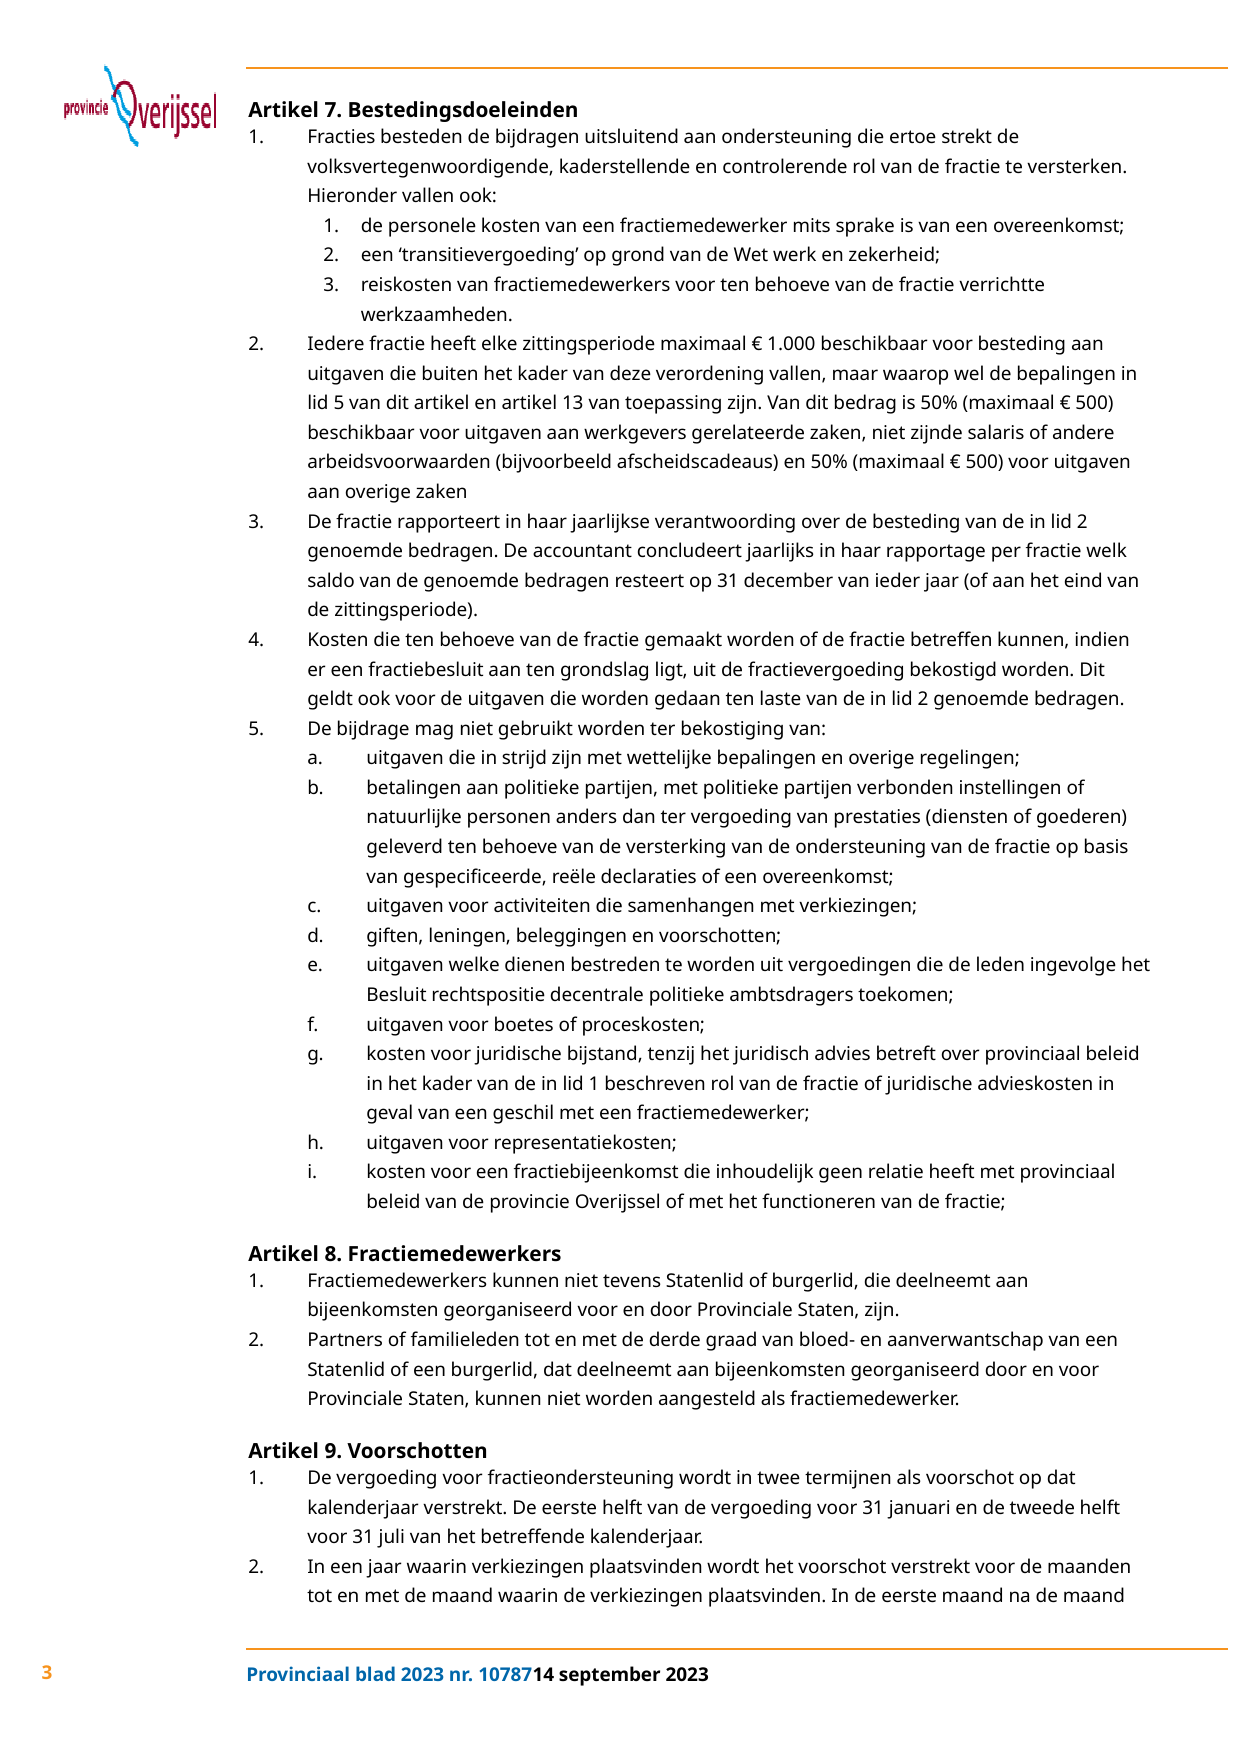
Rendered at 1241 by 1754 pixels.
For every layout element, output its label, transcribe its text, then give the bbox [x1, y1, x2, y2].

list uitgaven voor boetes of proceskosten; [307, 1011, 1152, 1036]
list giften, leningen, beleggingen en voorschotten; [307, 922, 1152, 948]
list Fracties besteden de bijdragen uitsluitend aan ondersteuning die ertoe strekt de volksvertegenwoordigende, kaderstellende en controlerende rol van de fractie te versterken. Hieronder vallen ook: [248, 123, 1152, 208]
list Partners of familieleden tot en met de derde graad van bloed- en aanverwantschap van een Statenlid of een burgerlid, dat deelneemt aan bijeenkomsten georganiseerd door en voor Provinciale Staten, kunnen niet worden aangesteld als fractiemedewerker. [248, 1326, 1152, 1411]
list De fractie rapporteert in haar jaarlijkse verantwoording over de besteding van de in lid 2 genoemde bedragen. De accountant concludeert jaarlijks in haar rapportage per fractie welk saldo van de genoemde bedragen resteert op 31 december van ieder jaar (of aan het eind van de zittingsperiode). [248, 508, 1152, 622]
list uitgaven welke dienen bestreden te worden uit vergoedingen die de leden ingevolge het Besluit rechtspositie decentrale politieke ambtsdragers toekomen; [307, 952, 1152, 1007]
list betalingen aan politieke partijen, met politieke partijen verbonden instellingen of natuurlijke personen anders dan ter vergoeding van prestaties (diensten of goederen) geleverd ten behoeve van de versterking van de ondersteuning van de fractie op basis van gespecificeerde, reële declaraties of een overeenkomst; [307, 774, 1152, 888]
list een ‘transitievergoeding’ op grond van de Wet werk en zekerheid; [323, 242, 1152, 267]
list De bijdrage mag niet gebruikt worden ter bekostiging van: [248, 715, 1152, 741]
list kosten voor juridische bijstand, tenzij het juridisch advies betreft over provinciaal beleid in het kader van de in lid 1 beschreven rol van de fractie of juridische advieskosten in geval van een geschil met een fractiemedewerker; [307, 1040, 1152, 1125]
list de personele kosten van een fractiemedewerker mits sprake is van een overeenkomst; [323, 212, 1152, 238]
list uitgaven die in strijd zijn met wettelijke bepalingen en overige regelingen; [307, 744, 1152, 770]
picture [41, 47, 231, 172]
text Artikel 7. Bestedingsdoeleinden [248, 95, 1152, 123]
text Artikel 9. Voorschotten [248, 1436, 1152, 1464]
list In een jaar waarin verkiezingen plaatsvinden wordt het voorschot verstrekt voor de maanden tot en met de maand waarin de verkiezingen plaatsvinden. In de eerste maand na de maand [248, 1553, 1152, 1608]
list uitgaven voor activiteiten die samenhangen met verkiezingen; [307, 892, 1152, 918]
list kosten voor een fractiebijeenkomst die inhoudelijk geen relatie heeft met provinciaal beleid van de provincie Overijssel of met het functioneren van de fractie; [307, 1159, 1152, 1214]
list Iedere fractie heeft elke zittingsperiode maximaal € 1.000 beschikbaar voor besteding aan uitgaven die buiten het kader van deze verordening vallen, maar waarop wel de bepalingen in lid 5 van dit artikel en artikel 13 van toepassing zijn. Van dit bedrag is 50% (maximaal € 500) beschikbaar voor uitgaven aan werkgevers gerelateerde zaken, niet zijnde salaris of andere arbeidsvoorwaarden (bijvoorbeeld afscheidscadeaus) en 50% (maximaal € 500) voor uitgaven aan overige zaken [248, 330, 1152, 504]
list Fractiemedewerkers kunnen niet tevens Statenlid of burgerlid, die deelneemt aan bijeenkomsten georganiseerd voor en door Provinciale Staten, zijn. [248, 1267, 1152, 1322]
list uitgaven voor representatiekosten; [307, 1129, 1152, 1155]
text Artikel 8. Fractiemedewerkers [248, 1239, 1152, 1267]
list Kosten die ten behoeve van de fractie gemaakt worden of de fractie betreffen kunnen, indien er een fractiebesluit aan ten grondslag ligt, uit de fractievergoeding bekostigd worden. Dit geldt ook voor de uitgaven die worden gedaan ten laste van de in lid 2 genoemde bedragen. [248, 626, 1152, 711]
list reiskosten van fractiemedewerkers voor ten behoeve van de fractie verrichtte werkzaamheden. [323, 271, 1152, 326]
list De vergoeding voor fractieondersteuning wordt in twee termijnen als voorschot op dat kalenderjaar verstrekt. De eerste helft van de vergoeding voor 31 januari en de tweede helft voor 31 juli van het betreffende kalenderjaar. [248, 1464, 1152, 1549]
